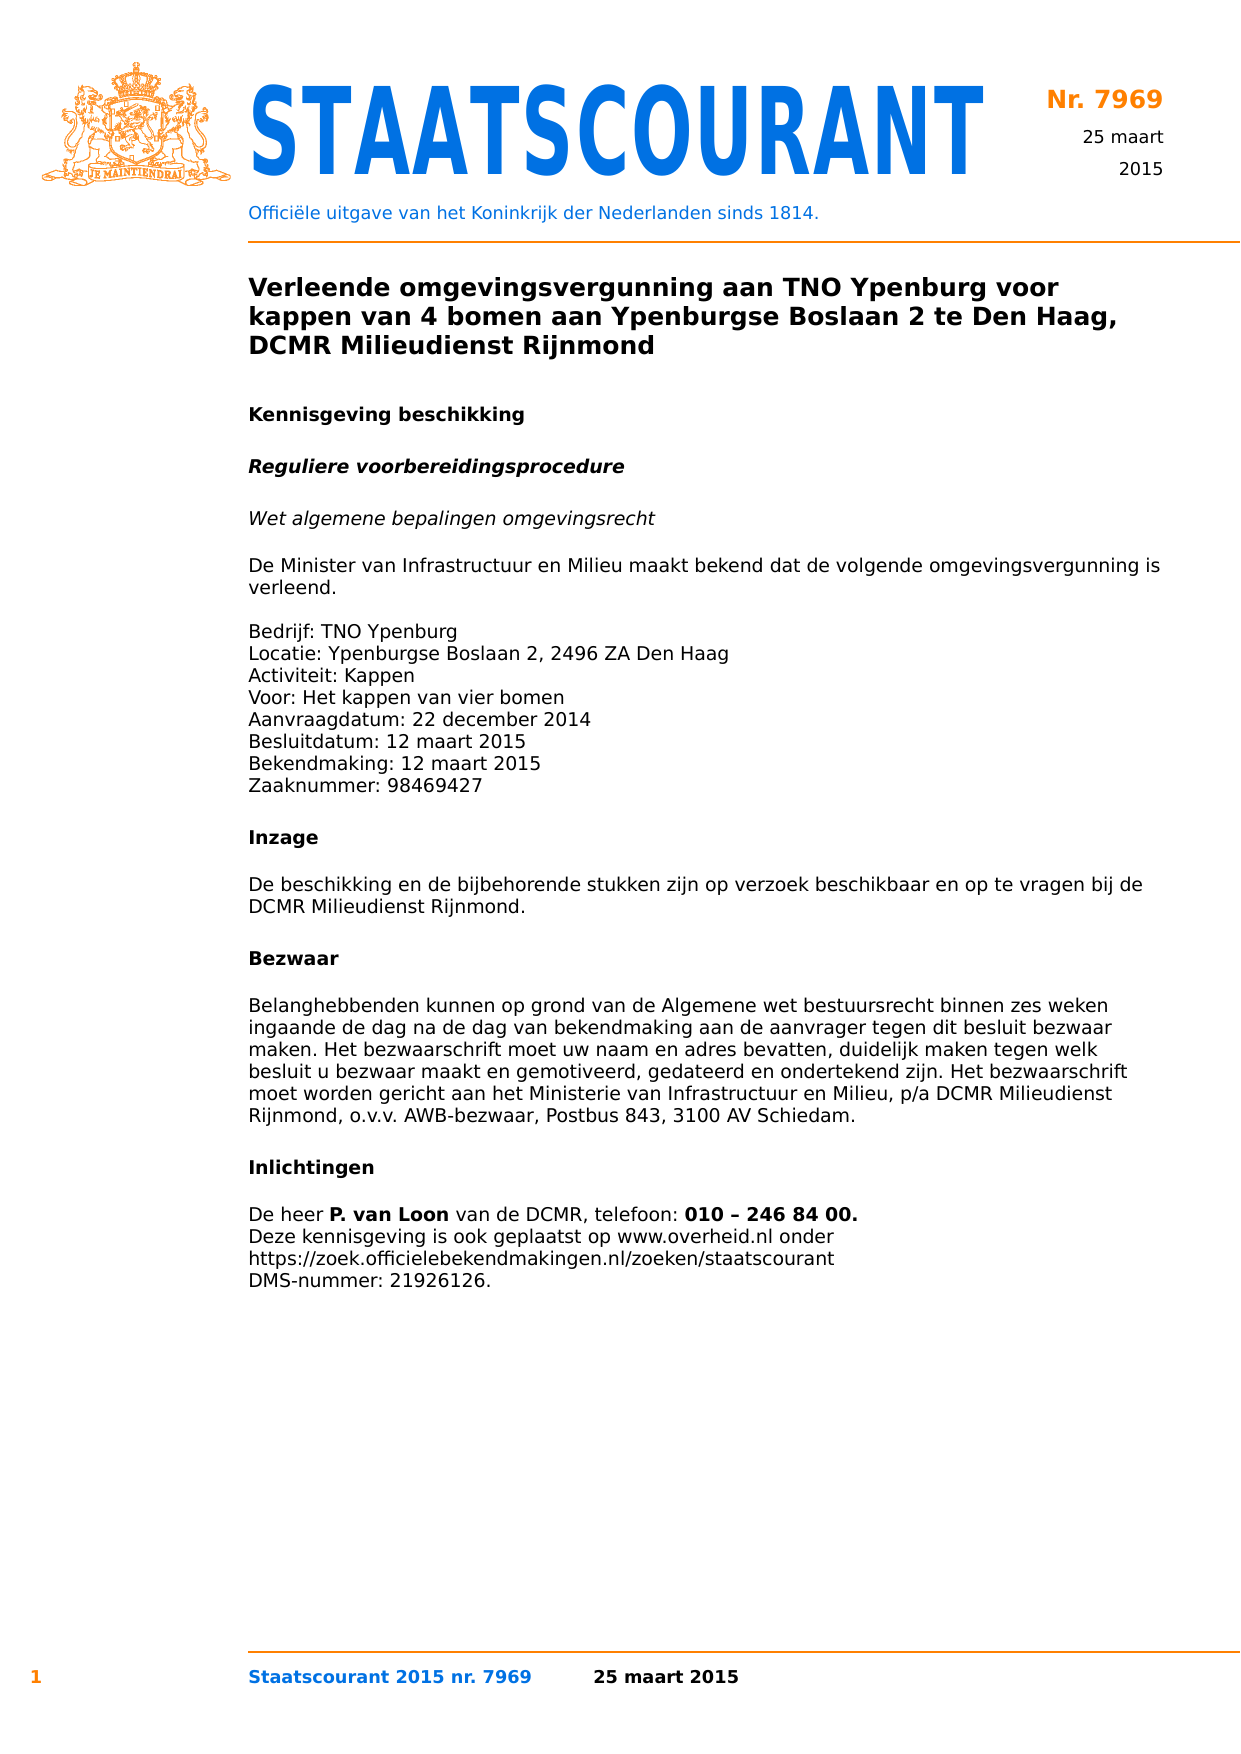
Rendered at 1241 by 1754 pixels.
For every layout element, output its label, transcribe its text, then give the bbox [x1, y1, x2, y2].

text Bekendmaking: 12 maart 2015 [248, 753, 1163, 775]
table_cell 25 maart [998, 121, 1240, 153]
table_cell 2015 [998, 153, 1240, 203]
subtitle Inzage [248, 827, 1163, 849]
table_cell Officiële uitgave van het Koninkrijk der Nederlanden sinds 1814. [248, 203, 1240, 241]
text Bedrijf: TNO Ypenburg [248, 621, 1163, 643]
text DMS-nummer: 21926126. [248, 1269, 1163, 1292]
text Belanghebbenden kunnen op grond van de Algemene wet bestuursrecht binnen zes weken ingaande de dag na de dag van bekendmaking aan de aanvrager tegen dit besluit bezwaar maken. Het bezwaarschrift moet uw naam en adres bevatten, duidelijk maken tegen welk besluit u bezwaar maakt en gemotiveerd, gedateerd en ondertekend zijn. Het bezwaarschrift moet worden gericht aan het Ministerie van Infrastructuur en Milieu, p/a DCMR Milieudienst Rijnmond, o.v.v. AWB-bezwaar, Postbus 843, 3100 AV Schiedam. [248, 995, 1163, 1127]
subtitle Reguliere voorbereidingsprocedure [248, 456, 1163, 478]
text De heer P. van Loon van de DCMR, telefoon: 010 – 246 84 00. [248, 1204, 1163, 1226]
subtitle Wet algemene bepalingen omgevingsrecht [248, 508, 1163, 530]
text De Minister van Infrastructuur en Milieu maakt bekend dat de volgende omgevingsvergunning is verleend. [248, 555, 1163, 599]
table_header Nr. 7969 [998, 62, 1240, 121]
text Voor: Het kappen van vier bomen [248, 687, 1163, 709]
table_header [25, 62, 248, 241]
picture [41, 62, 231, 186]
text Activiteit: Kappen [248, 665, 1163, 687]
text Zaaknummer: 98469427 [248, 775, 1163, 797]
table_header STAATSCOURANT [248, 62, 998, 203]
text Aanvraagdatum: 22 december 2014 [248, 709, 1163, 731]
subtitle Inlichtingen [248, 1157, 1163, 1179]
text Besluitdatum: 12 maart 2015 [248, 731, 1163, 753]
text Deze kennisgeving is ook geplaatst op www.overheid.nl onder https://zoek.officielebekendmakingen.nl/zoeken/staatscourant [248, 1226, 1163, 1269]
text De beschikking en de bijbehorende stukken zijn op verzoek beschikbaar en op te vragen bij de DCMR Milieudienst Rijnmond. [248, 874, 1163, 918]
text Locatie: Ypenburgse Boslaan 2, 2496 ZA Den Haag [248, 643, 1163, 665]
subtitle Bezwaar [248, 948, 1163, 970]
subtitle Verleende omgevingsvergunning aan TNO Ypenburg voor kappen van 4 bomen aan Ypenburgse Boslaan 2 te Den Haag, DCMR Milieudienst Rijnmond [248, 273, 1163, 361]
subtitle Kennisgeving beschikking [248, 404, 1163, 426]
